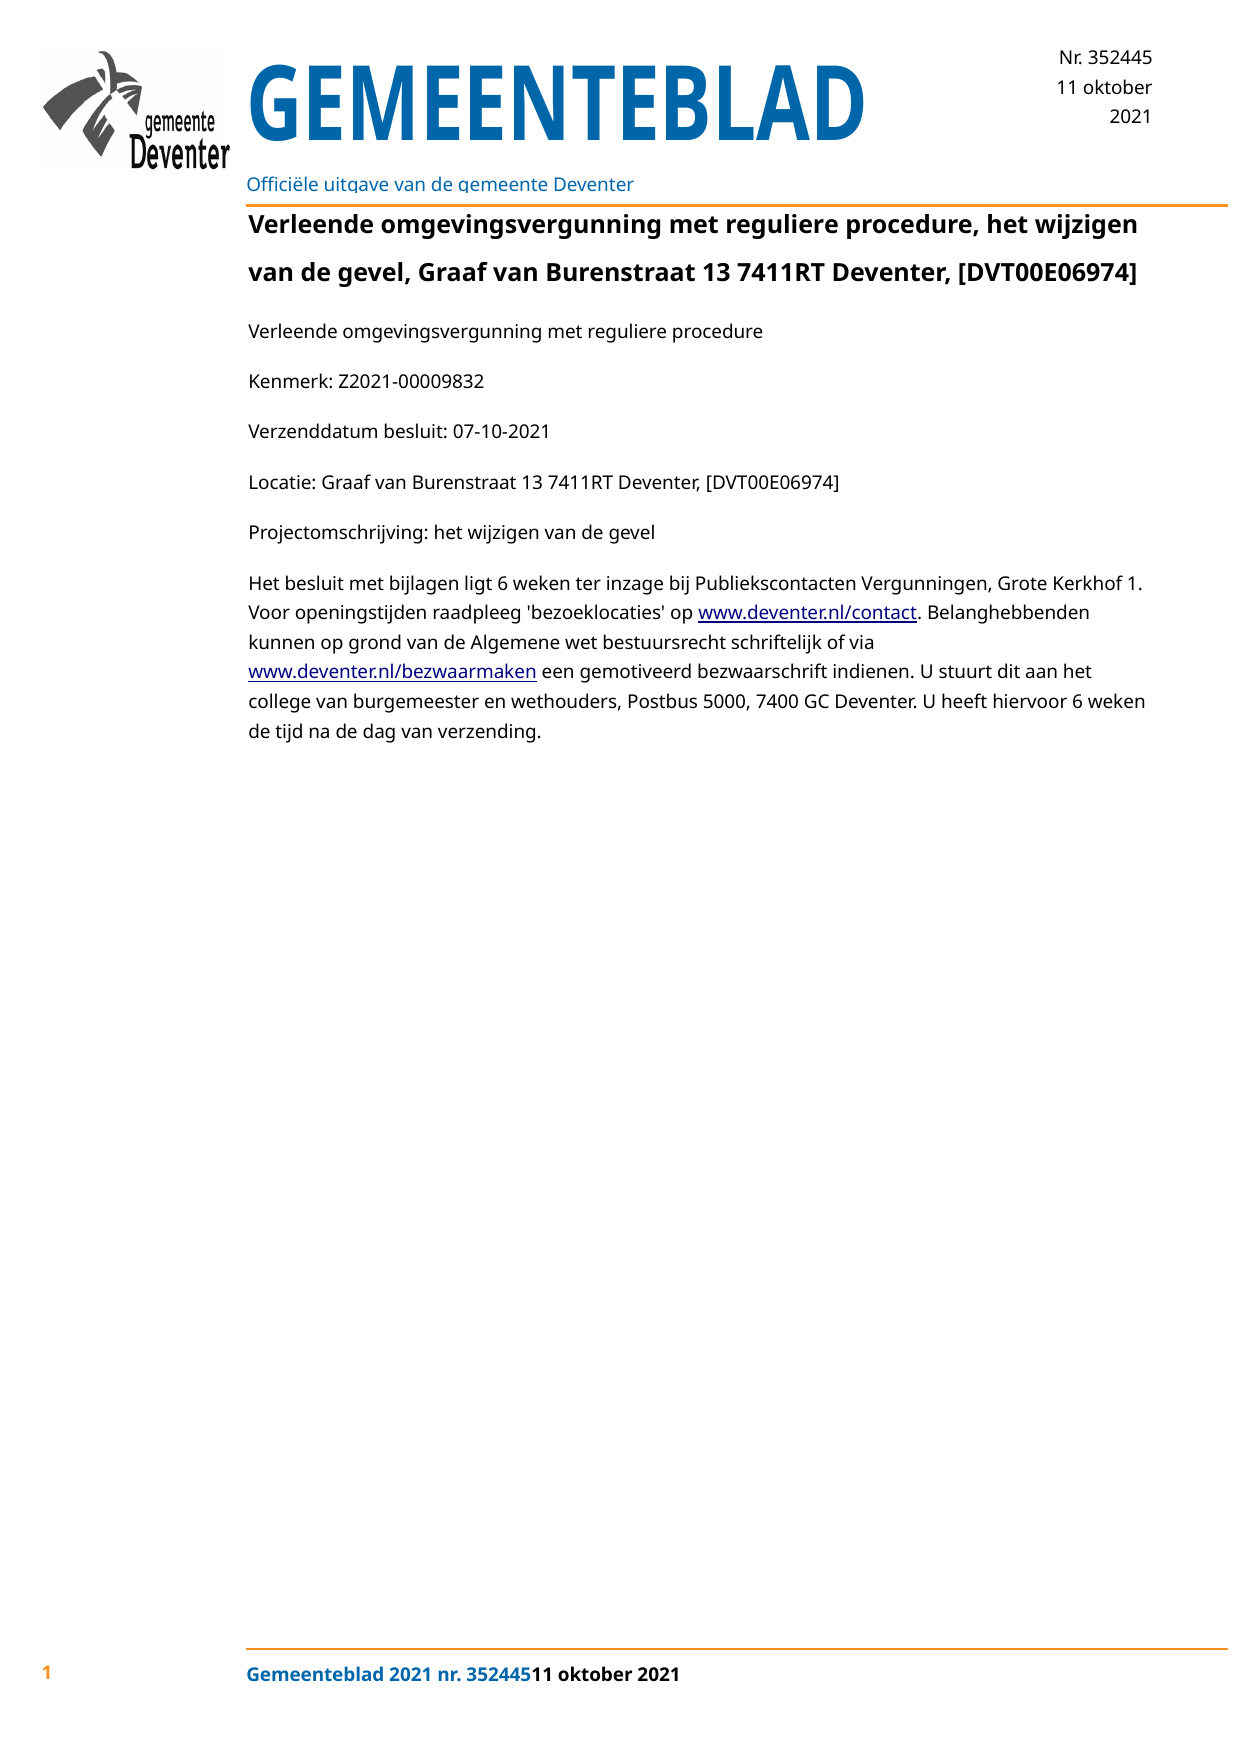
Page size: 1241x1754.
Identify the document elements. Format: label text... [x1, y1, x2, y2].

picture [41, 47, 231, 172]
text Verzenddatum besluit: 07-10-2021 [248, 419, 1152, 444]
text Locatie: Graaf van Burenstraat 13 7411RT Deventer, [DVT00E06974] [248, 469, 1152, 495]
text Het besluit met bijlagen ligt 6 weken ter inzage bij Publiekscontacten Vergunningen, Grote Kerkhof 1. Voor openingstijden raadpleeg 'bezoeklocaties' op www.deventer.nl/contact. Belanghebbenden kunnen op grond van de Algemene wet bestuursrecht schriftelijk of via www.deventer.nl/bezwaarmaken een gemotiveerd bezwaarschrift indienen. U stuurt dit aan het college van burgemeester en wethouders, Postbus 5000, 7400 GC Deventer. U heeft hiervoor 6 weken de tijd na de dag van verzending. [248, 570, 1152, 744]
text Kenmerk: Z2021-00009832 [248, 368, 1152, 394]
text Verleende omgevingsvergunning met reguliere procedure, het wijzigen van de gevel, Graaf van Burenstraat 13 7411RT Deventer, [DVT00E06974] [248, 207, 1152, 288]
text Projectomschrijving: het wijzigen van de gevel [248, 519, 1152, 545]
text Verleende omgevingsvergunning met reguliere procedure [248, 318, 1152, 344]
